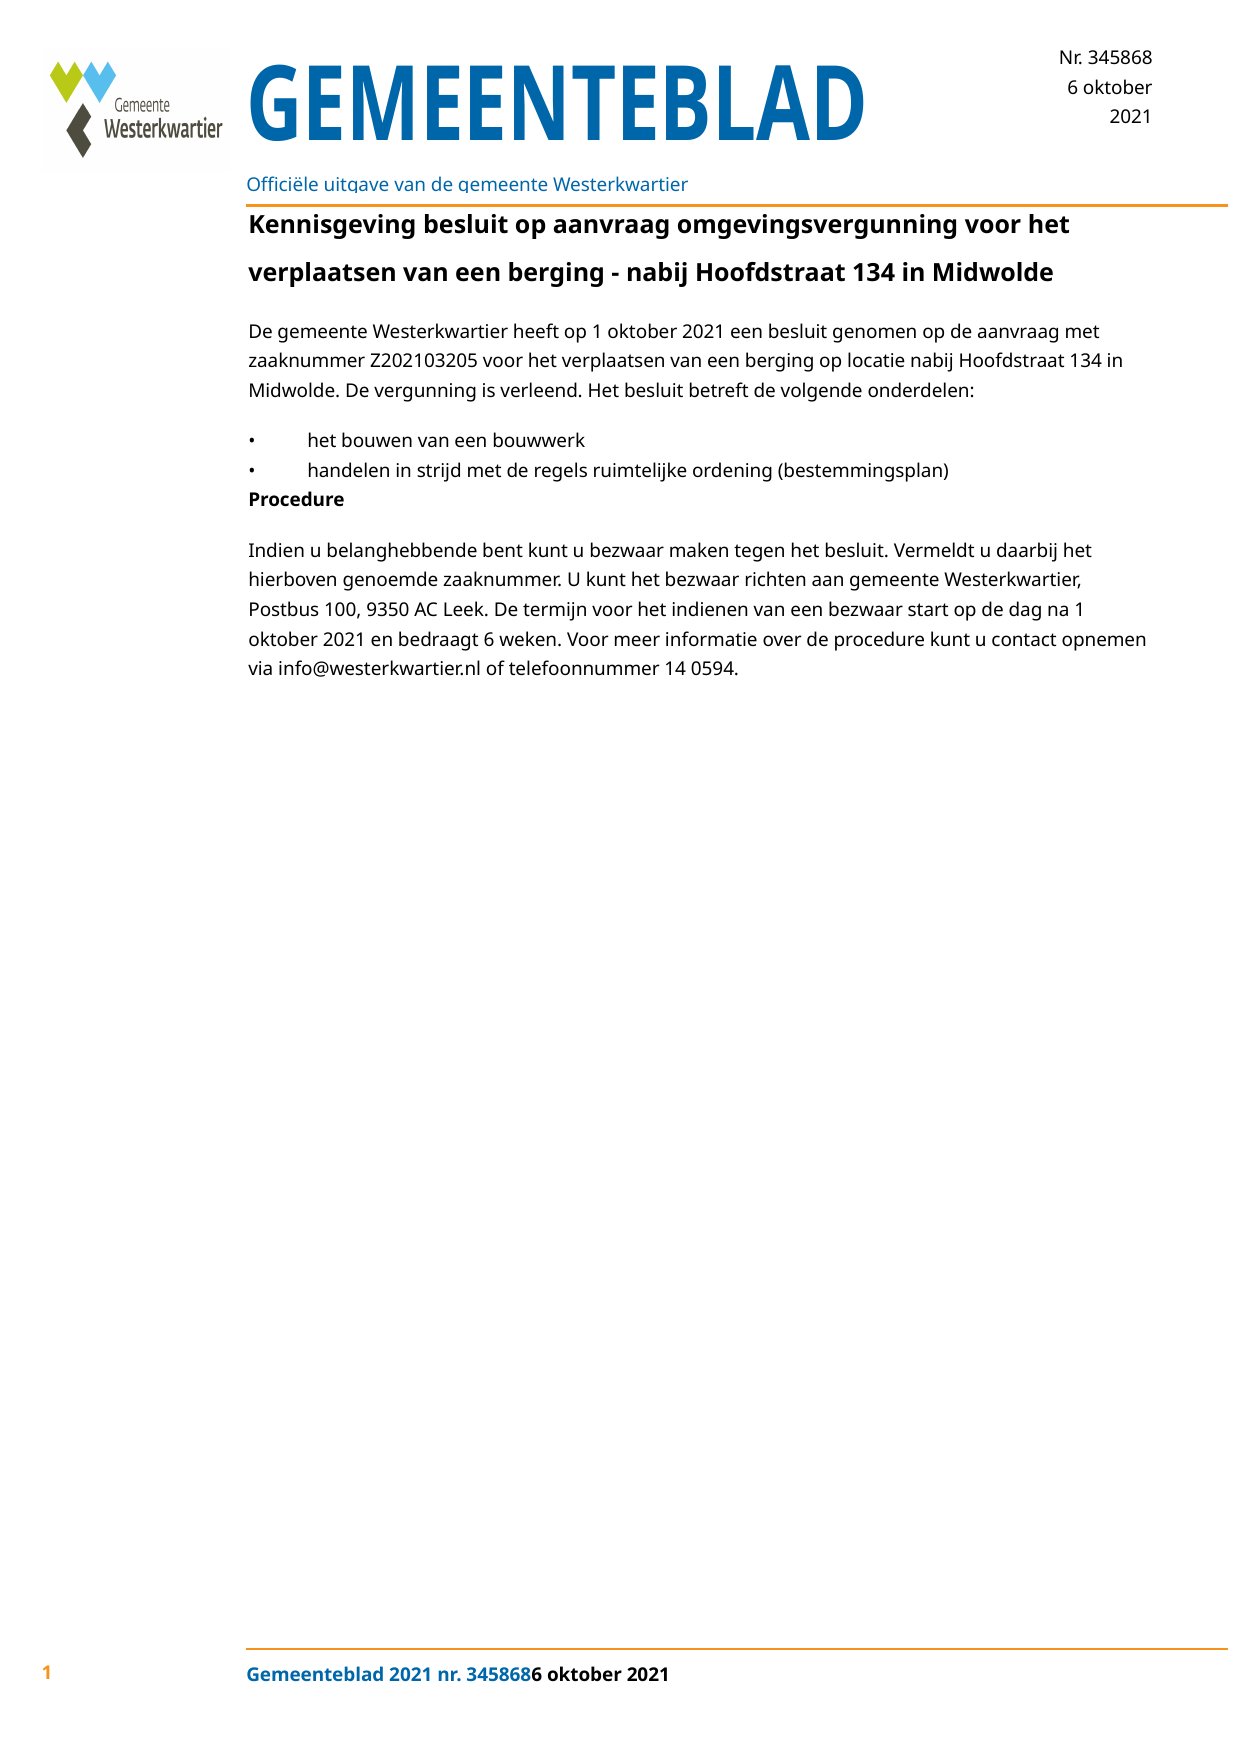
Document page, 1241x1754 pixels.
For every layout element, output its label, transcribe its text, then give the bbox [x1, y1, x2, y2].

text De gemeente Westerkwartier heeft op 1 oktober 2021 een besluit genomen op de aanvraag met zaaknummer Z202103205 voor het verplaatsen van een berging op locatie nabij Hoofdstraat 134 in Midwolde. De vergunning is verleend. Het besluit betreft de volgende onderdelen: [248, 318, 1152, 403]
list handelen in strijd met de regels ruimtelijke ordening (bestemmingsplan) [248, 457, 1152, 483]
text Procedure [248, 487, 1152, 512]
text Indien u belanghebbende bent kunt u bezwaar maken tegen het besluit. Vermeldt u daarbij het hierboven genoemde zaaknummer. U kunt het bezwaar richten aan gemeente Westerkwartier, Postbus 100, 9350 AC Leek. De termijn voor het indienen van een bezwaar start op de dag na 1 oktober 2021 en bedraagt 6 weken. Voor meer informatie over de procedure kunt u contact opnemen via info@westerkwartier.nl of telefoonnummer 14 0594. [248, 537, 1152, 681]
list het bouwen van een bouwwerk [248, 427, 1152, 453]
text Kennisgeving besluit op aanvraag omgevingsvergunning voor het verplaatsen van een berging - nabij Hoofdstraat 134 in Midwolde [248, 207, 1152, 288]
picture [41, 47, 231, 172]
